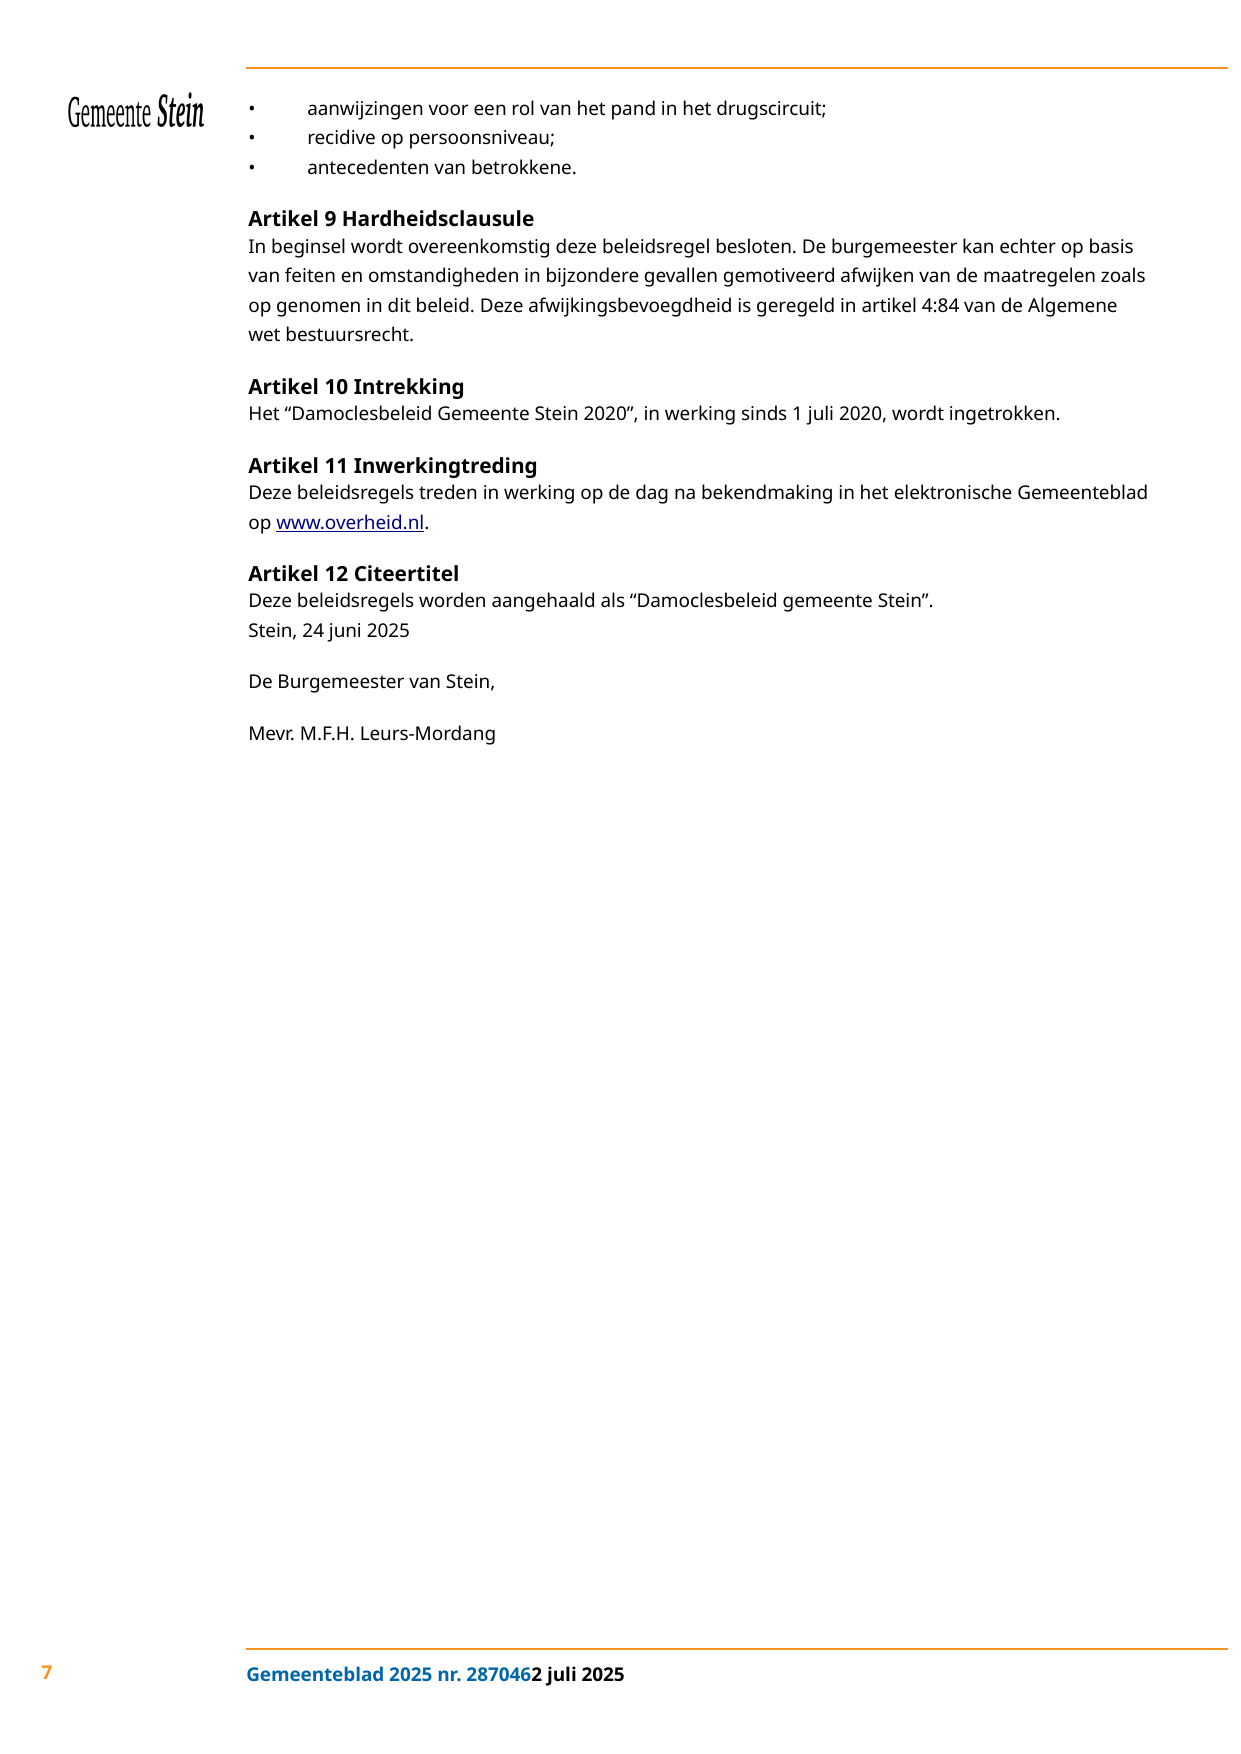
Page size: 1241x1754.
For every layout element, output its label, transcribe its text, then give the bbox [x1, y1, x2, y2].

text Mevr. M.F.H. Leurs-Mordang [248, 720, 1152, 746]
text Deze beleidsregels treden in werking op de dag na bekendmaking in het elektronische Gemeenteblad op www.overheid.nl. [248, 479, 1152, 534]
text In beginsel wordt overeenkomstig deze beleidsregel besloten. De burgemeester kan echter op basis van feiten en omstandigheden in bijzondere gevallen gemotiveerd afwijken van de maatregelen zoals op genomen in dit beleid. Deze afwijkingsbevoegdheid is geregeld in artikel 4:84 van de Algemene wet bestuursrecht. [248, 233, 1152, 347]
picture [41, 47, 231, 172]
text De Burgemeester van Stein, [248, 669, 1152, 694]
text Stein, 24 juni 2025 [248, 617, 1152, 643]
list antecedenten van betrokkene. [248, 154, 1152, 180]
text Deze beleidsregels worden aangehaald als “Damoclesbeleid gemeente Stein”. [248, 588, 1152, 613]
text Artikel 12 Citeertitel [248, 559, 1152, 588]
list aanwijzingen voor een rol van het pand in het drugscircuit; [248, 95, 1152, 121]
list recidive op persoonsniveau; [248, 124, 1152, 150]
text Artikel 9 Hardheidsclausule [248, 204, 1152, 233]
text Artikel 11 Inwerkingtreding [248, 451, 1152, 479]
text Artikel 10 Intrekking [248, 372, 1152, 400]
text Het “Damoclesbeleid Gemeente Stein 2020”, in werking sinds 1 juli 2020, wordt ingetrokken. [248, 400, 1152, 426]
